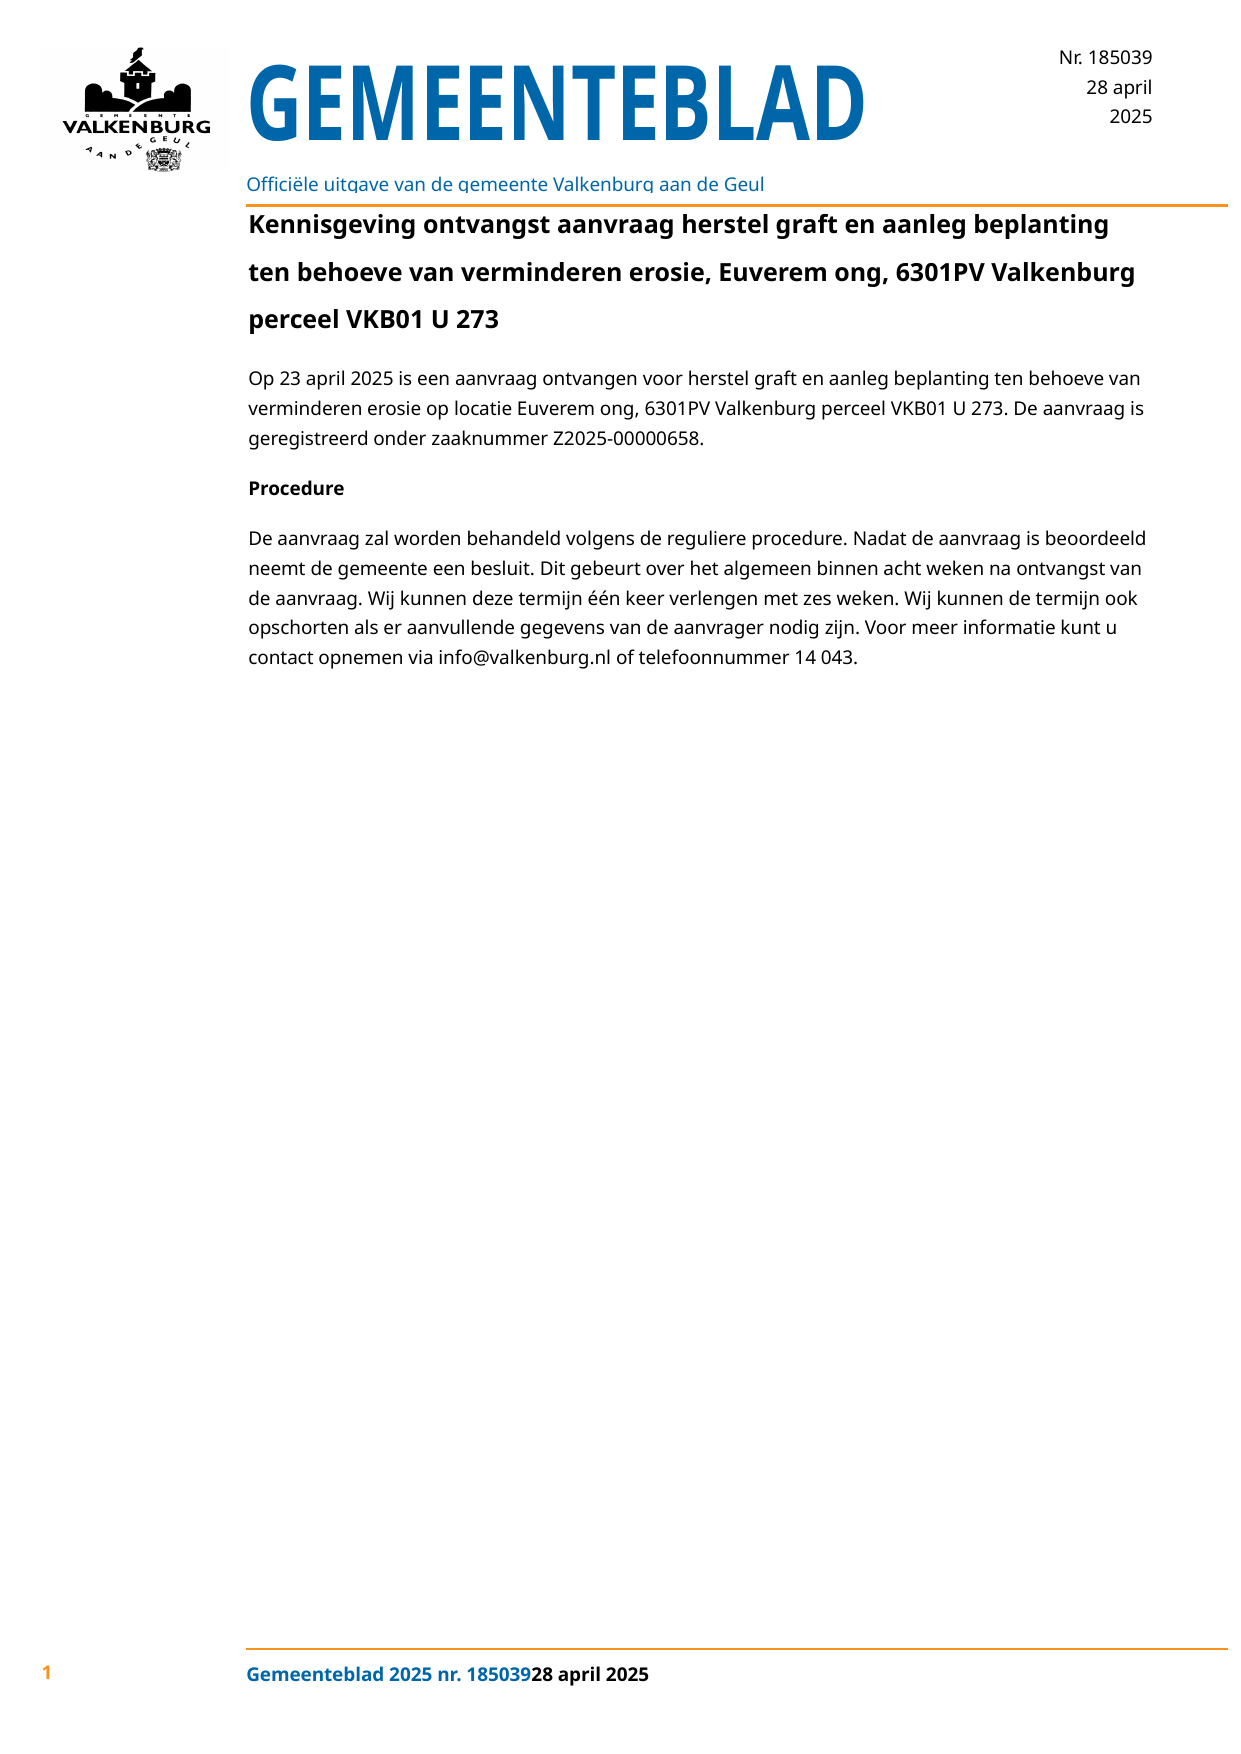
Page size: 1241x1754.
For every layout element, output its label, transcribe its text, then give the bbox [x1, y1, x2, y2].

picture [41, 47, 231, 172]
text Kennisgeving ontvangst aanvraag herstel graft en aanleg beplanting ten behoeve van verminderen erosie, Euverem ong, 6301PV Valkenburg perceel VKB01 U 273 [248, 207, 1152, 336]
text Op 23 april 2025 is een aanvraag ontvangen voor herstel graft en aanleg beplanting ten behoeve van verminderen erosie op locatie Euverem ong, 6301PV Valkenburg perceel VKB01 U 273. De aanvraag is geregistreerd onder zaaknummer Z2025-00000658. [248, 366, 1152, 450]
text Procedure [248, 475, 1152, 501]
text De aanvraag zal worden behandeld volgens de reguliere procedure. Nadat de aanvraag is beoordeeld neemt de gemeente een besluit. Dit gebeurt over het algemeen binnen acht weken na ontvangst van de aanvraag. Wij kunnen deze termijn één keer verlengen met zes weken. Wij kunnen de termijn ook opschorten als er aanvullende gegevens van de aanvrager nodig zijn. Voor meer informatie kunt u contact opnemen via info@valkenburg.nl of telefoonnummer 14 043. [248, 526, 1152, 669]
